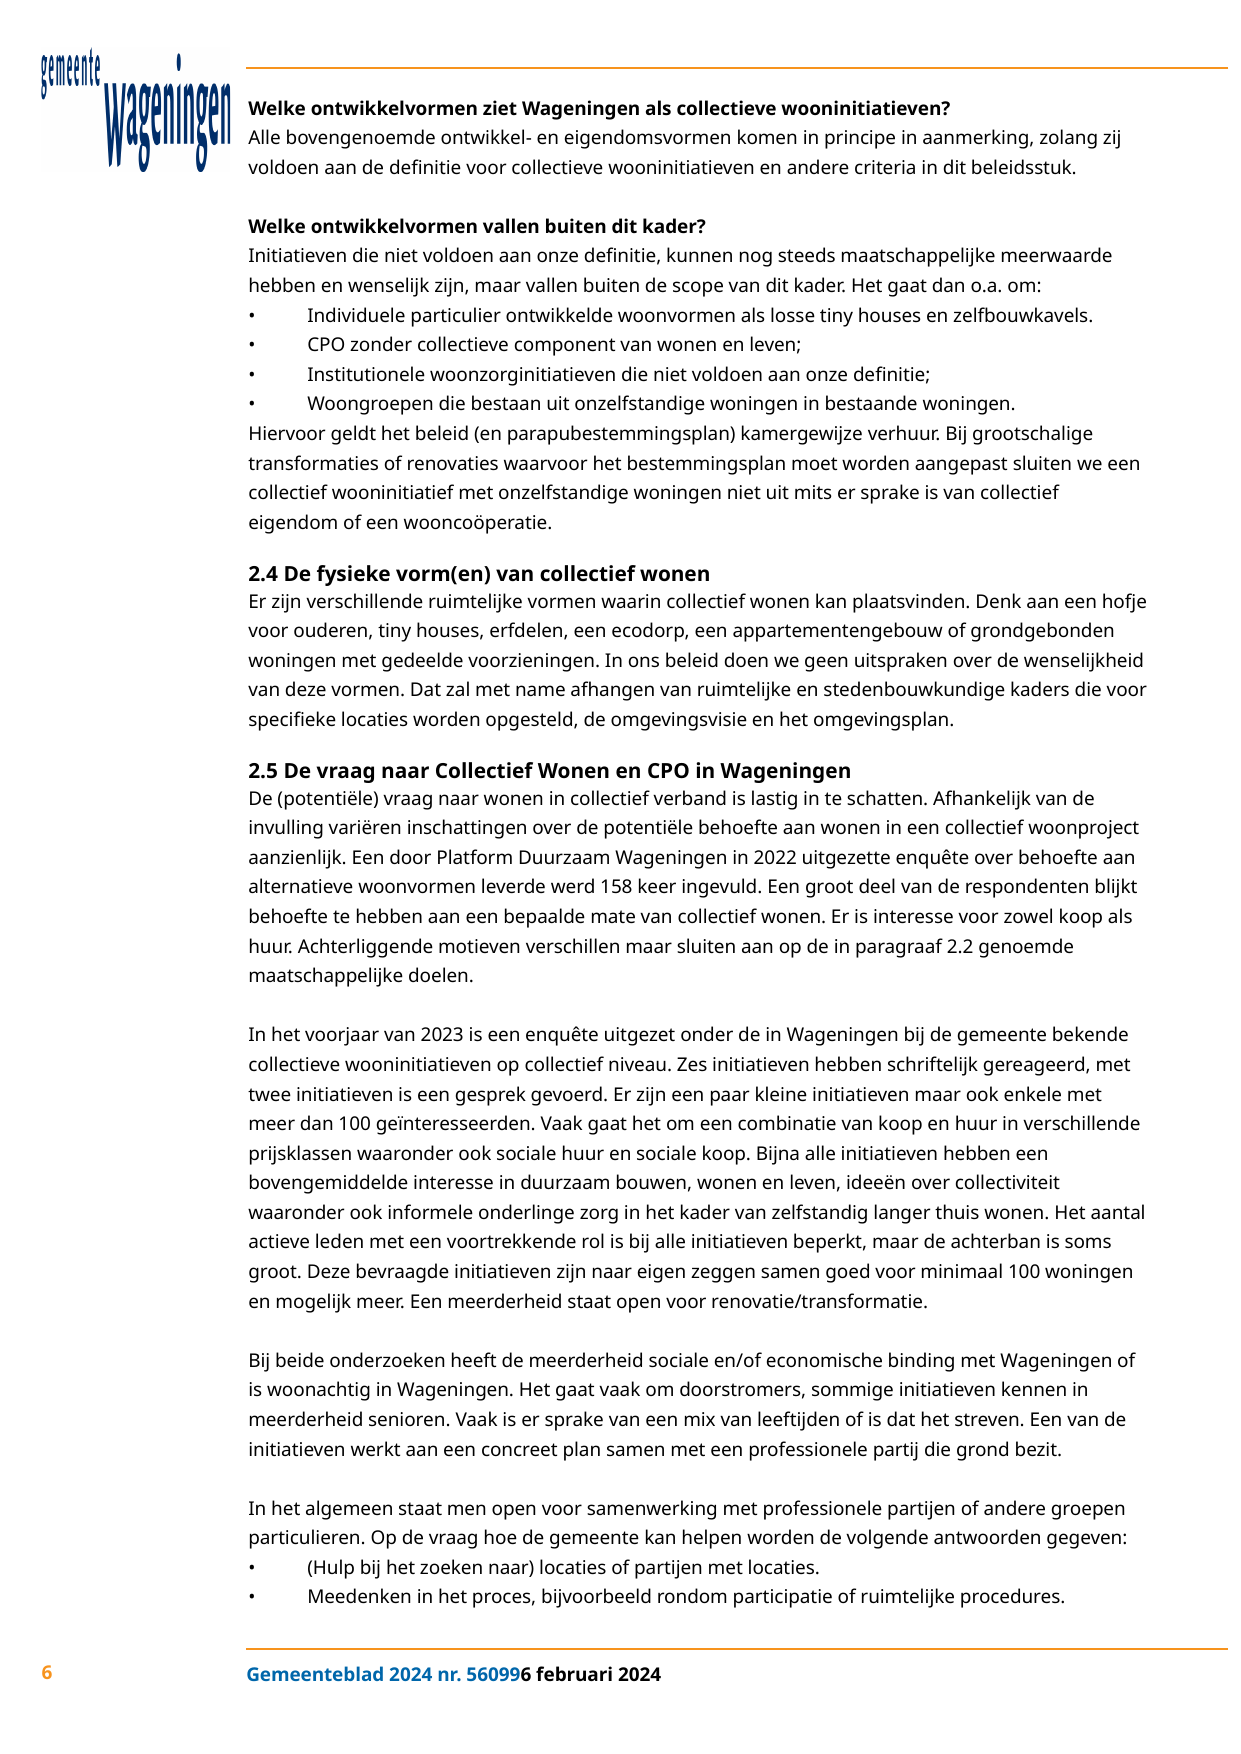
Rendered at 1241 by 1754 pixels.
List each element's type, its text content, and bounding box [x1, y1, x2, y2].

text De (potentiële) vraag naar wonen in collectief verband is lastig in te schatten. Afhankelijk van de invulling variëren inschattingen over de potentiële behoefte aan wonen in een collectief woonproject aanzienlijk. Een door Platform Duurzaam Wageningen in 2022 uitgezette enquête over behoefte aan alternatieve woonvormen leverde werd 158 keer ingevuld. Een groot deel van de respondenten blijkt behoefte te hebben aan een bepaalde mate van collectief wonen. Er is interesse voor zowel koop als huur. Achterliggende motieven verschillen maar sluiten aan op de in paragraaf 2.2 genoemde maatschappelijke doelen. [248, 785, 1152, 988]
text Bij beide onderzoeken heeft de meerderheid sociale en/of economische binding met Wageningen of is woonachtig in Wageningen. Het gaat vaak om doorstromers, sommige initiatieven kennen in meerderheid senioren. Vaak is er sprake van een mix van leeftijden of is dat het streven. Een van de initiatieven werkt aan een concreet plan samen met een professionele partij die grond bezit. [248, 1347, 1152, 1462]
text Alle bovengenoemde ontwikkel- en eigendomsvormen komen in principe in aanmerking, zolang zij voldoen aan de definitie voor collectieve wooninitiatieven en andere criteria in dit beleidsstuk. [248, 124, 1152, 180]
text Welke ontwikkelvormen vallen buiten dit kader? [248, 213, 1152, 239]
list Woongroepen die bestaan uit onzelfstandige woningen in bestaande woningen. [248, 391, 1152, 416]
list Meedenken in het proces, bijvoorbeeld rondom participatie of ruimtelijke procedures. [248, 1584, 1152, 1609]
text 2.5 De vraag naar Collectief Wonen en CPO in Wageningen [248, 757, 1152, 785]
list CPO zonder collectieve component van wonen en leven; [248, 331, 1152, 357]
text In het algemeen staat men open voor samenwerking met professionele partijen of andere groepen particulieren. Op de vraag hoe de gemeente kan helpen worden de volgende antwoorden gegeven: [248, 1495, 1152, 1550]
text Hiervoor geldt het beleid (en parapubestemmingsplan) kamergewijze verhuur. Bij grootschalige transformaties of renovaties waarvoor het bestemmingsplan moet worden aangepast sluiten we een collectief wooninitiatief met onzelfstandige woningen niet uit mits er sprake is van collectief eigendom of een wooncoöperatie. [248, 420, 1152, 535]
text Welke ontwikkelvormen ziet Wageningen als collectieve wooninitiatieven? [248, 95, 1152, 121]
text Initiatieven die niet voldoen aan onze definitie, kunnen nog steeds maatschappelijke meerwaarde hebben en wenselijk zijn, maar vallen buiten de scope van dit kader. Het gaat dan o.a. om: [248, 243, 1152, 298]
text 2.4 De fysieke vorm(en) van collectief wonen [248, 559, 1152, 588]
list Individuele particulier ontwikkelde woonvormen als losse tiny houses en zelfbouwkavels. [248, 302, 1152, 328]
text In het voorjaar van 2023 is een enquête uitgezet onder de in Wageningen bij de gemeente bekende collectieve wooninitiatieven op collectief niveau. Zes initiatieven hebben schriftelijk gereageerd, met twee initiatieven is een gesprek gevoerd. Er zijn een paar kleine initiatieven maar ook enkele met meer dan 100 geïnteresseerden. Vaak gaat het om een combinatie van koop en huur in verschillende prijsklassen waaronder ook sociale huur en sociale koop. Bijna alle initiatieven hebben een bovengemiddelde interesse in duurzaam bouwen, wonen en leven, ideeën over collectiviteit waaronder ook informele onderlinge zorg in het kader van zelfstandig langer thuis wonen. Het aantal actieve leden met een voortrekkende rol is bij alle initiatieven beperkt, maar de achterban is soms groot. Deze bevraagde initiatieven zijn naar eigen zeggen samen goed voor minimaal 100 woningen en mogelijk meer. Een meerderheid staat open voor renovatie/transformatie. [248, 1022, 1152, 1314]
list Institutionele woonzorginitiatieven die niet voldoen aan onze definitie; [248, 361, 1152, 387]
text Er zijn verschillende ruimtelijke vormen waarin collectief wonen kan plaatsvinden. Denk aan een hofje voor ouderen, tiny houses, erfdelen, een ecodorp, een appartementengebouw of grondgebonden woningen met gedeelde voorzieningen. In ons beleid doen we geen uitspraken over de wenselijkheid van deze vormen. Dat zal met name afhangen van ruimtelijke en stedenbouwkundige kaders die voor specifieke locaties worden opgesteld, de omgevingsvisie en het omgevingsplan. [248, 588, 1152, 732]
picture [41, 47, 231, 172]
list (Hulp bij het zoeken naar) locaties of partijen met locaties. [248, 1554, 1152, 1580]
